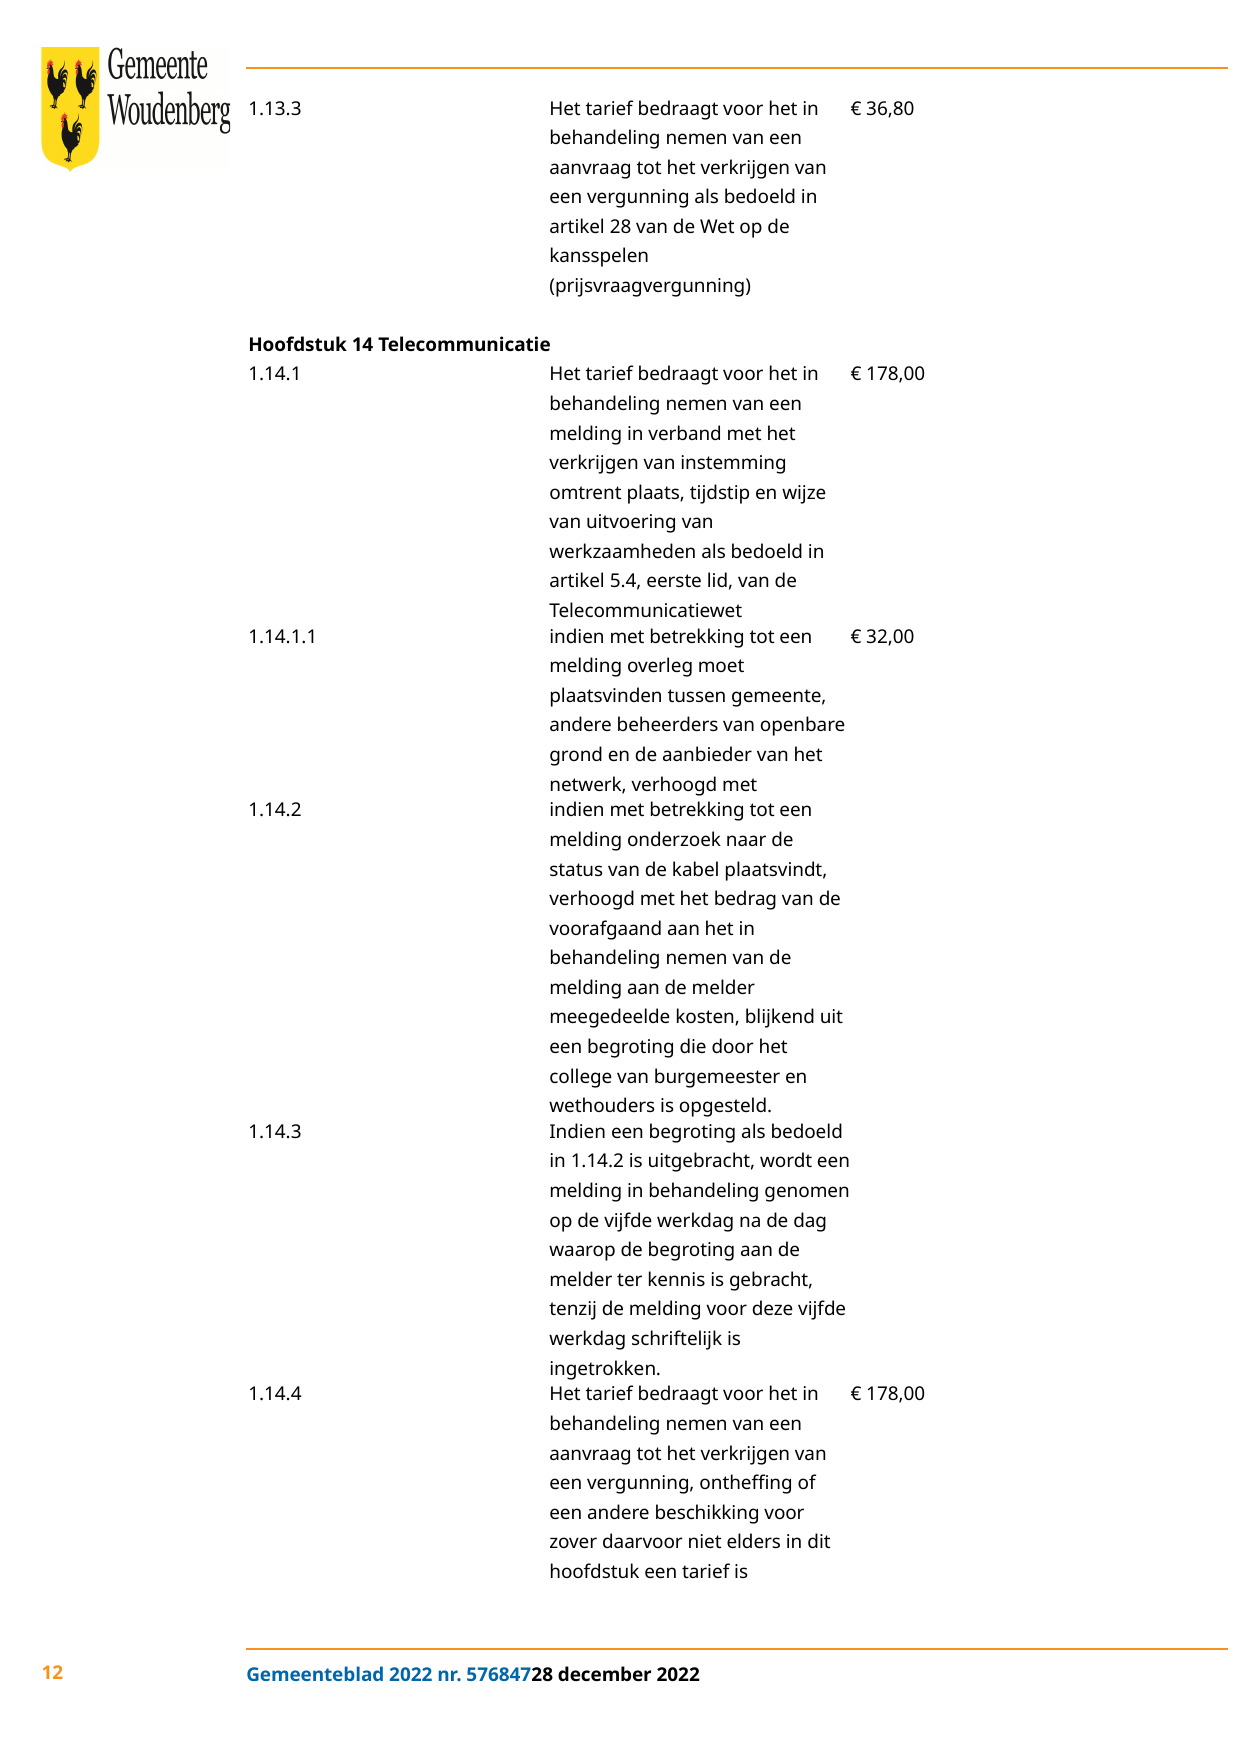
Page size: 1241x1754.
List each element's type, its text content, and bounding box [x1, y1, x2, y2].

table_cell [850, 1118, 1152, 1381]
table_cell 1.14.2 [248, 797, 549, 1118]
table_cell 1.13.3 [248, 95, 549, 298]
table_cell Het tarief bedraagt voor het in behandeling nemen van een aanvraag tot het verkrijgen van een vergunning als bedoeld in artikel 28 van de Wet op de kansspelen (prijsvraagvergunning) [549, 95, 850, 298]
table_cell [850, 797, 1152, 1118]
table_cell indien met betrekking tot een melding overleg moet plaatsvinden tussen gemeente, andere beheerders van openbare grond en de aanbieder van het netwerk, verhoogd met [549, 623, 850, 797]
table_cell 1.14.4 [248, 1381, 549, 1584]
table_header 1.14.1 [248, 361, 549, 623]
table_cell € 178,00 [850, 1381, 1152, 1584]
text Hoofdstuk 14 Telecommunicatie [248, 331, 1152, 357]
table_cell € 36,80 [850, 95, 1152, 298]
table_header € 178,00 [850, 361, 1152, 623]
picture [41, 47, 231, 172]
table_cell 1.14.3 [248, 1118, 549, 1381]
table_cell € 32,00 [850, 623, 1152, 797]
table_cell indien met betrekking tot een melding onderzoek naar de status van de kabel plaatsvindt, verhoogd met het bedrag van de voorafgaand aan het in behandeling nemen van de melding aan de melder meegedeelde kosten, blijkend uit een begroting die door het college van burgemeester en wethouders is opgesteld. [549, 797, 850, 1118]
table_cell Het tarief bedraagt voor het in behandeling nemen van een aanvraag tot het verkrijgen van een vergunning, ontheffing of een andere beschikking voor zover daarvoor niet elders in dit hoofdstuk een tarief is [549, 1381, 850, 1584]
table_cell Indien een begroting als bedoeld in 1.14.2 is uitgebracht, wordt een melding in behandeling genomen op de vijfde werkdag na de dag waarop de begroting aan de melder ter kennis is gebracht, tenzij de melding voor deze vijfde werkdag schriftelijk is ingetrokken. [549, 1118, 850, 1381]
table_header Het tarief bedraagt voor het in behandeling nemen van een melding in verband met het verkrijgen van instemming omtrent plaats, tijdstip en wijze van uitvoering van werkzaamheden als bedoeld in artikel 5.4, eerste lid, van de Telecommunicatiewet [549, 361, 850, 623]
table_cell 1.14.1.1 [248, 623, 549, 797]
